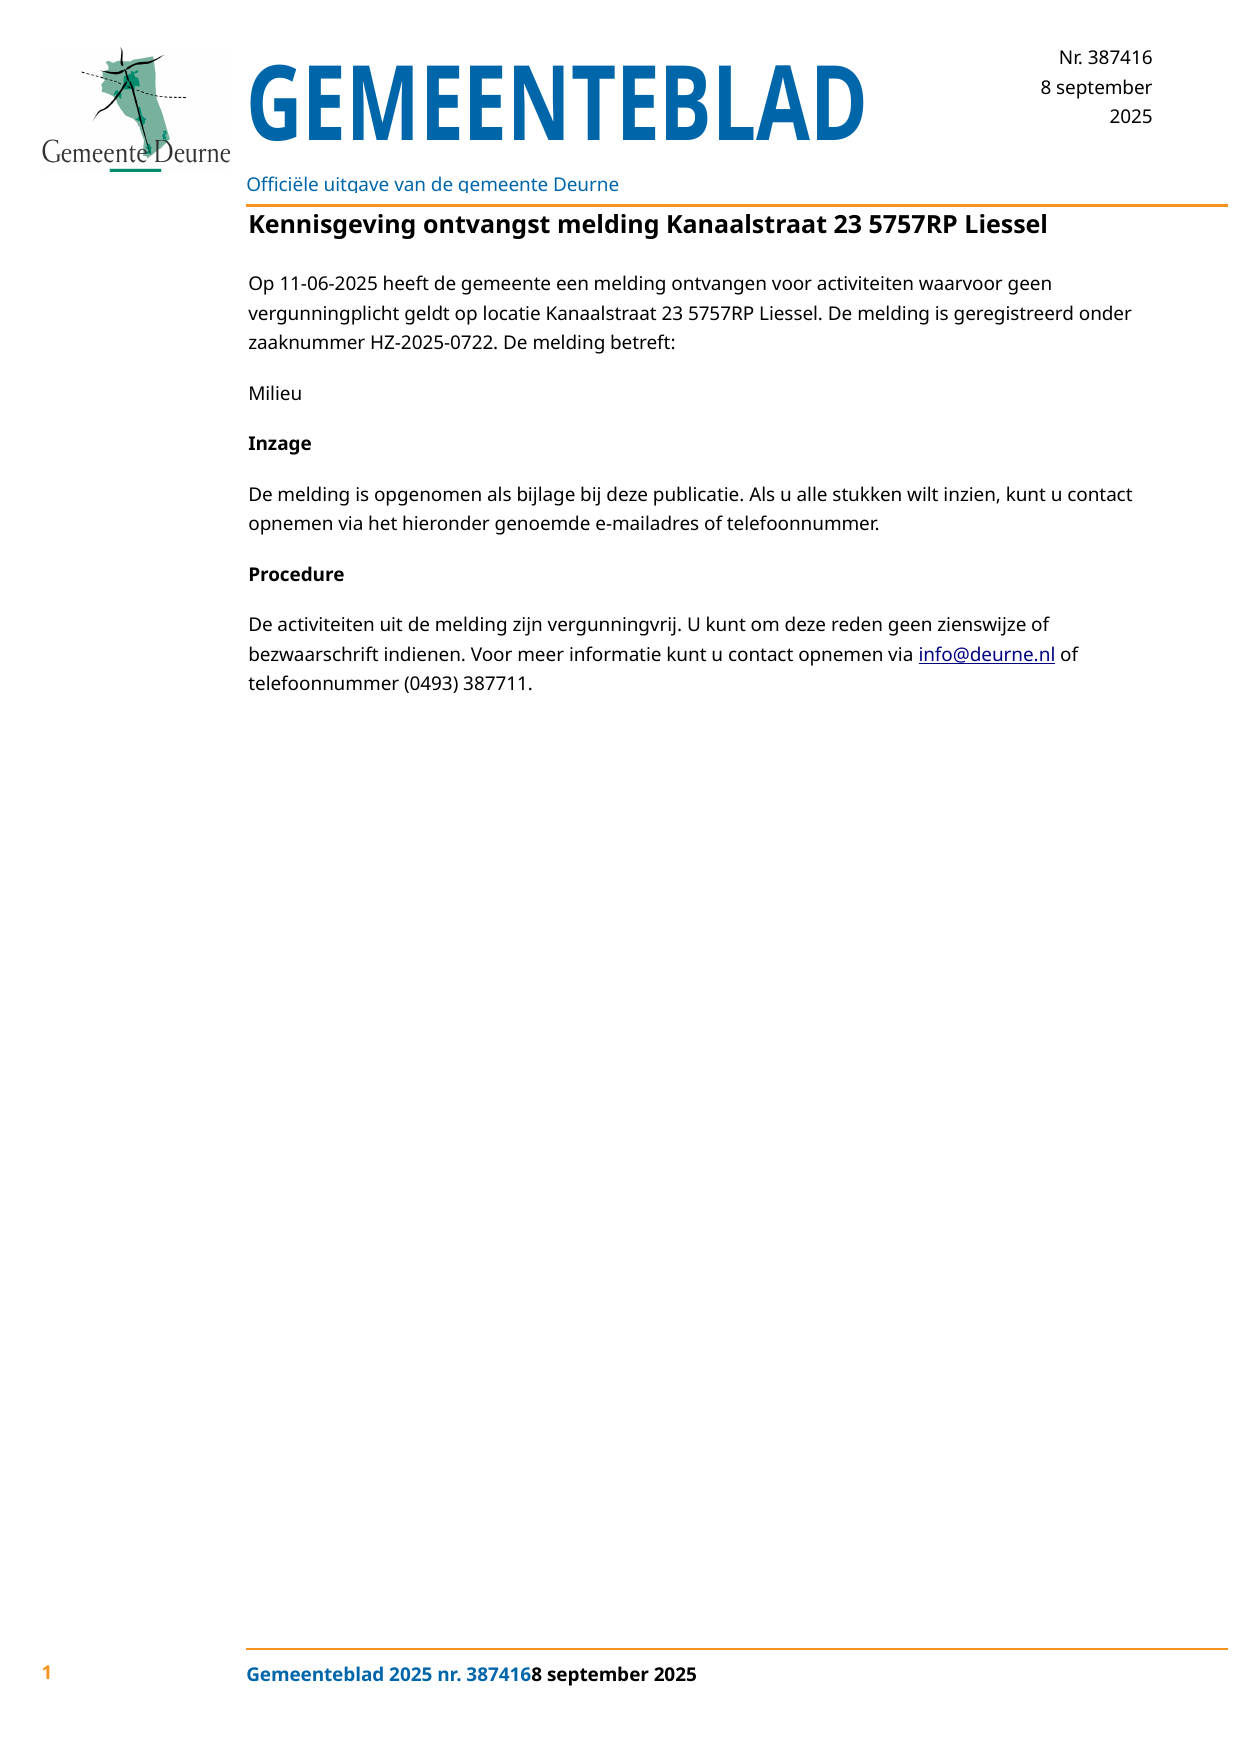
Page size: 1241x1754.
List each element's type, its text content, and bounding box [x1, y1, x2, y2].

text De activiteiten uit de melding zijn vergunningvrij. U kunt om deze reden geen zienswijze of bezwaarschrift indienen. Voor meer informatie kunt u contact opnemen via info@deurne.nl of telefoonnummer (0493) 387711. [248, 611, 1152, 696]
text Milieu [248, 380, 1152, 406]
text Kennisgeving ontvangst melding Kanaalstraat 23 5757RP Liessel [248, 207, 1152, 241]
text De melding is opgenomen als bijlage bij deze publicatie. Als u alle stukken wilt inzien, kunt u contact opnemen via het hieronder genoemde e-mailadres of telefoonnummer. [248, 481, 1152, 536]
text Op 11-06-2025 heeft de gemeente een melding ontvangen voor activiteiten waarvoor geen vergunningplicht geldt op locatie Kanaalstraat 23 5757RP Liessel. De melding is geregistreerd onder zaaknummer HZ-2025-0722. De melding betreft: [248, 270, 1152, 355]
picture [41, 47, 231, 172]
text Inzage [248, 430, 1152, 456]
text Procedure [248, 561, 1152, 586]
